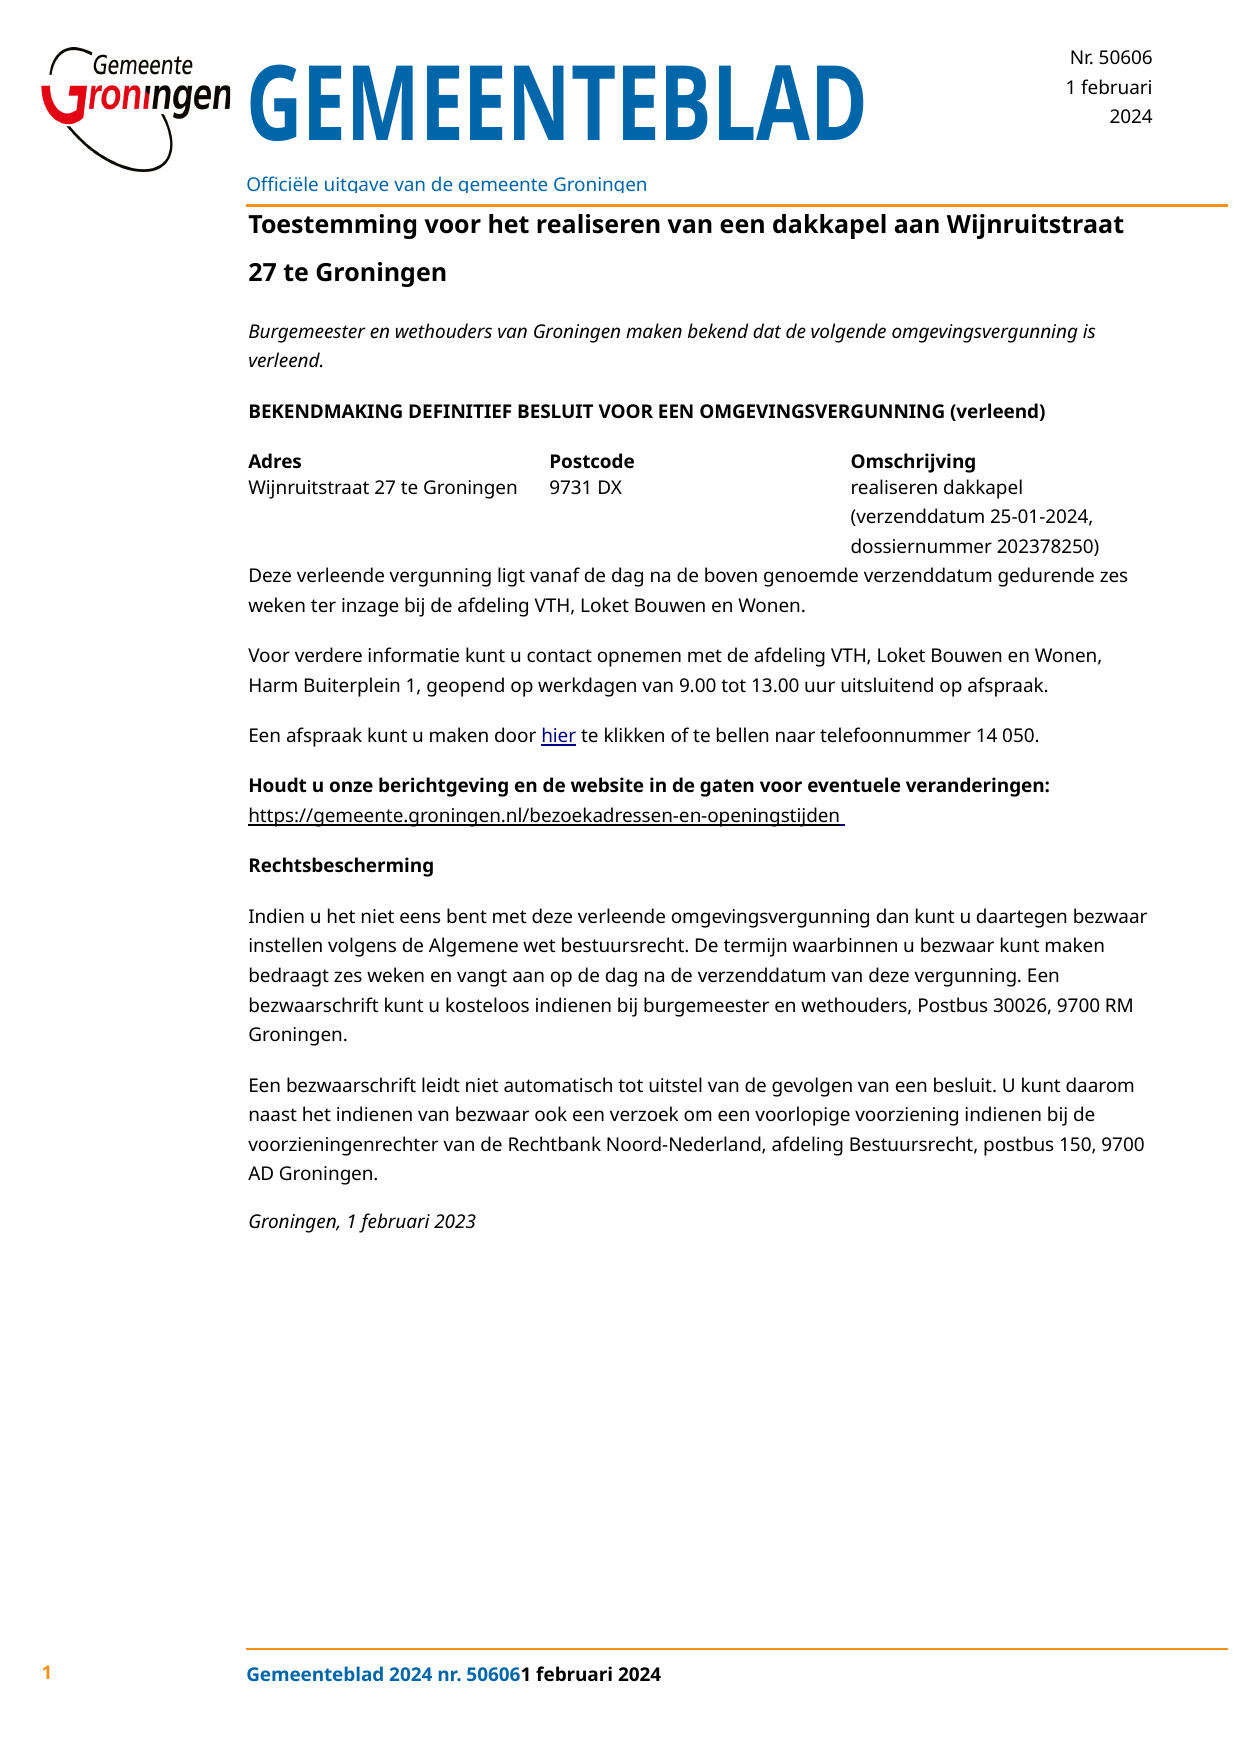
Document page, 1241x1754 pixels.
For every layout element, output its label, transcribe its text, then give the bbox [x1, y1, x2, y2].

text BEKENDMAKING DEFINITIEF BESLUIT VOOR EEN OMGEVINGSVERGUNNING (verleend) [248, 398, 1152, 424]
table_header Adres [248, 449, 549, 474]
text Deze verleende vergunning ligt vanaf de dag na de boven genoemde verzenddatum gedurende zes weken ter inzage bij de afdeling VTH, Loket Bouwen en Wonen. [248, 562, 1152, 618]
table_cell Wijnruitstraat 27 te Groningen [248, 474, 549, 559]
table_cell realiseren dakkapel (verzenddatum 25-01-2024, dossiernummer 202378250) [850, 474, 1152, 559]
table_cell 9731 DX [549, 474, 850, 559]
text Een afspraak kunt u maken door hier te klikken of te bellen naar telefoonnummer 14 050. [248, 722, 1152, 748]
table_header Postcode [549, 449, 850, 474]
text Voor verdere informatie kunt u contact opnemen met de afdeling VTH, Loket Bouwen en Wonen, Harm Buiterplein 1, geopend op werkdagen van 9.00 tot 13.00 uur uitsluitend op afspraak. [248, 642, 1152, 698]
table_header Omschrijving [850, 449, 1152, 474]
text Een bezwaarschrift leidt niet automatisch tot uitstel van de gevolgen van een besluit. U kunt daarom naast het indienen van bezwaar ook een verzoek om een voorlopige voorziening indienen bij de voorzieningenrechter van de Rechtbank Noord-Nederland, afdeling Bestuursrecht, postbus 150, 9700 AD Groningen. [248, 1072, 1152, 1186]
text Groningen, 1 februari 2023 [248, 1208, 1152, 1234]
text Toestemming voor het realiseren van een dakkapel aan Wijnruitstraat 27 te Groningen [248, 207, 1152, 288]
text Indien u het niet eens bent met deze verleende omgevingsvergunning dan kunt u daartegen bezwaar instellen volgens de Algemene wet bestuursrecht. De termijn waarbinnen u bezwaar kunt maken bedraagt zes weken en vangt aan op de dag na de verzenddatum van deze vergunning. Een bezwaarschrift kunt u kosteloos indienen bij burgemeester en wethouders, Postbus 30026, 9700 RM Groningen. [248, 903, 1152, 1047]
text Burgemeester en wethouders van Groningen maken bekend dat de volgende omgevingsvergunning is verleend. [248, 318, 1152, 373]
text Rechtsbescherming [248, 853, 1152, 878]
picture [41, 47, 231, 172]
text Houdt u onze berichtgeving en de website in de gaten voor eventuele veranderingen: https://gemeente.groningen.nl/bezoekadressen-en-openingstijden [248, 773, 1152, 828]
